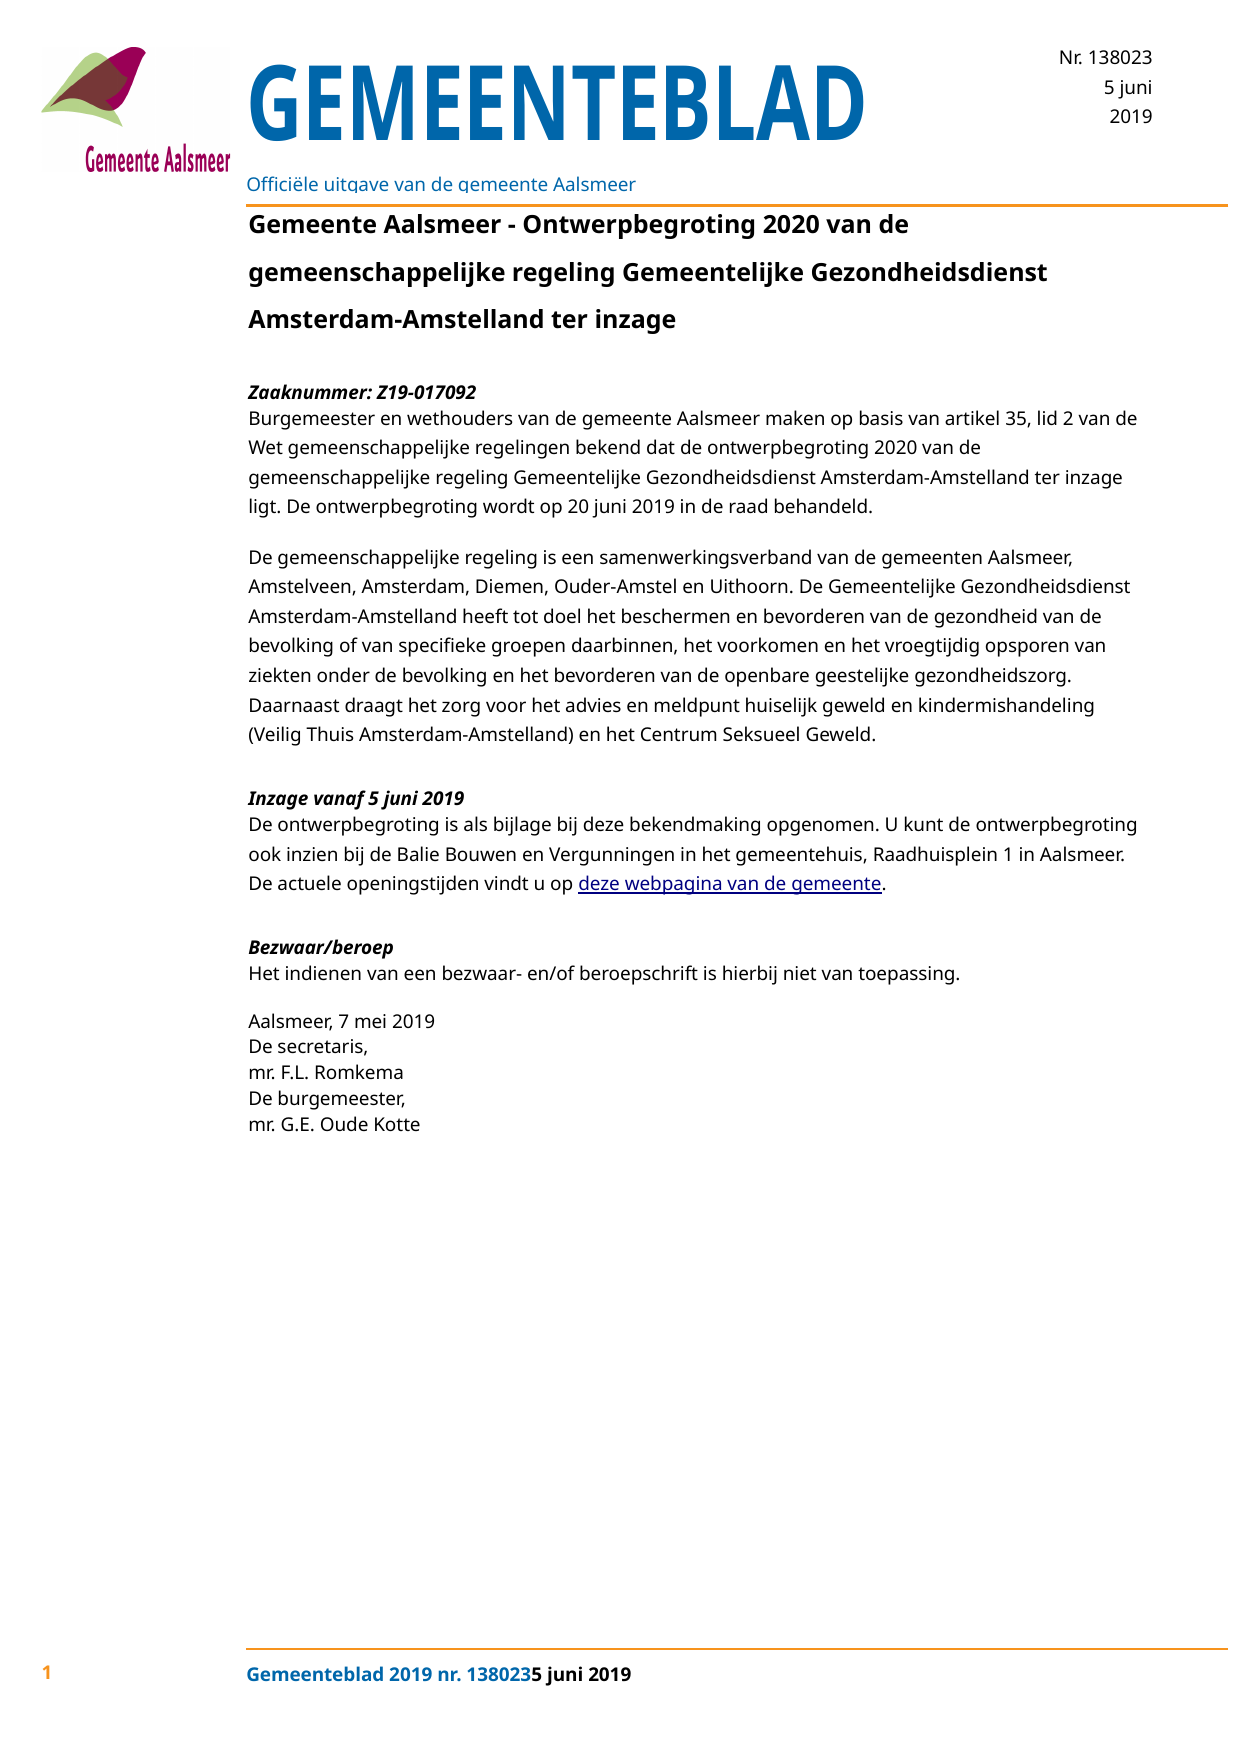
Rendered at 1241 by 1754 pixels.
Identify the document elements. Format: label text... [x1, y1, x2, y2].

text De ontwerpbegroting is als bijlage bij deze bekendmaking opgenomen. U kunt de ontwerpbegroting ook inzien bij de Balie Bouwen en Vergunningen in het gemeentehuis, Raadhuisplein 1 in Aalsmeer. De actuele openingstijden vindt u op deze webpagina van de gemeente. [248, 811, 1152, 896]
text Gemeente Aalsmeer - Ontwerpbegroting 2020 van de gemeenschappelijke regeling Gemeentelijke Gezondheidsdienst Amsterdam-Amstelland ter inzage [248, 207, 1152, 336]
text De burgemeester, [248, 1085, 1152, 1111]
text mr. F.L. Romkema [248, 1059, 1152, 1085]
text Bezwaar/beroep [248, 934, 1152, 960]
text Aalsmeer, 7 mei 2019 [248, 1008, 1152, 1033]
text Het indienen van een bezwaar- en/of beroepschrift is hierbij niet van toepassing. [248, 960, 1152, 986]
text Zaaknummer: Z19-017092 [248, 379, 1152, 405]
text mr. G.E. Oude Kotte [248, 1111, 1152, 1136]
text Inzage vanaf 5 juni 2019 [248, 785, 1152, 811]
text Burgemeester en wethouders van de gemeente Aalsmeer maken op basis van artikel 35, lid 2 van de Wet gemeenschappelijke regelingen bekend dat de ontwerpbegroting 2020 van de gemeenschappelijke regeling Gemeentelijke Gezondheidsdienst Amsterdam-Amstelland ter inzage ligt. De ontwerpbegroting wordt op 20 juni 2019 in de raad behandeld. [248, 405, 1152, 519]
text De secretaris, [248, 1033, 1152, 1059]
picture [41, 47, 231, 172]
text De gemeenschappelijke regeling is een samenwerkingsverband van de gemeenten Aalsmeer, Amstelveen, Amsterdam, Diemen, Ouder-Amstel en Uithoorn. De Gemeentelijke Gezondheidsdienst Amsterdam-Amstelland heeft tot doel het beschermen en bevorderen van de gezondheid van de bevolking of van specifieke groepen daarbinnen, het voorkomen en het vroegtijdig opsporen van ziekten onder de bevolking en het bevorderen van de openbare geestelijke gezondheidszorg. Daarnaast draagt het zorg voor het advies en meldpunt huiselijk geweld en kindermishandeling (Veilig Thuis Amsterdam-Amstelland) en het Centrum Seksueel Geweld. [248, 544, 1152, 747]
